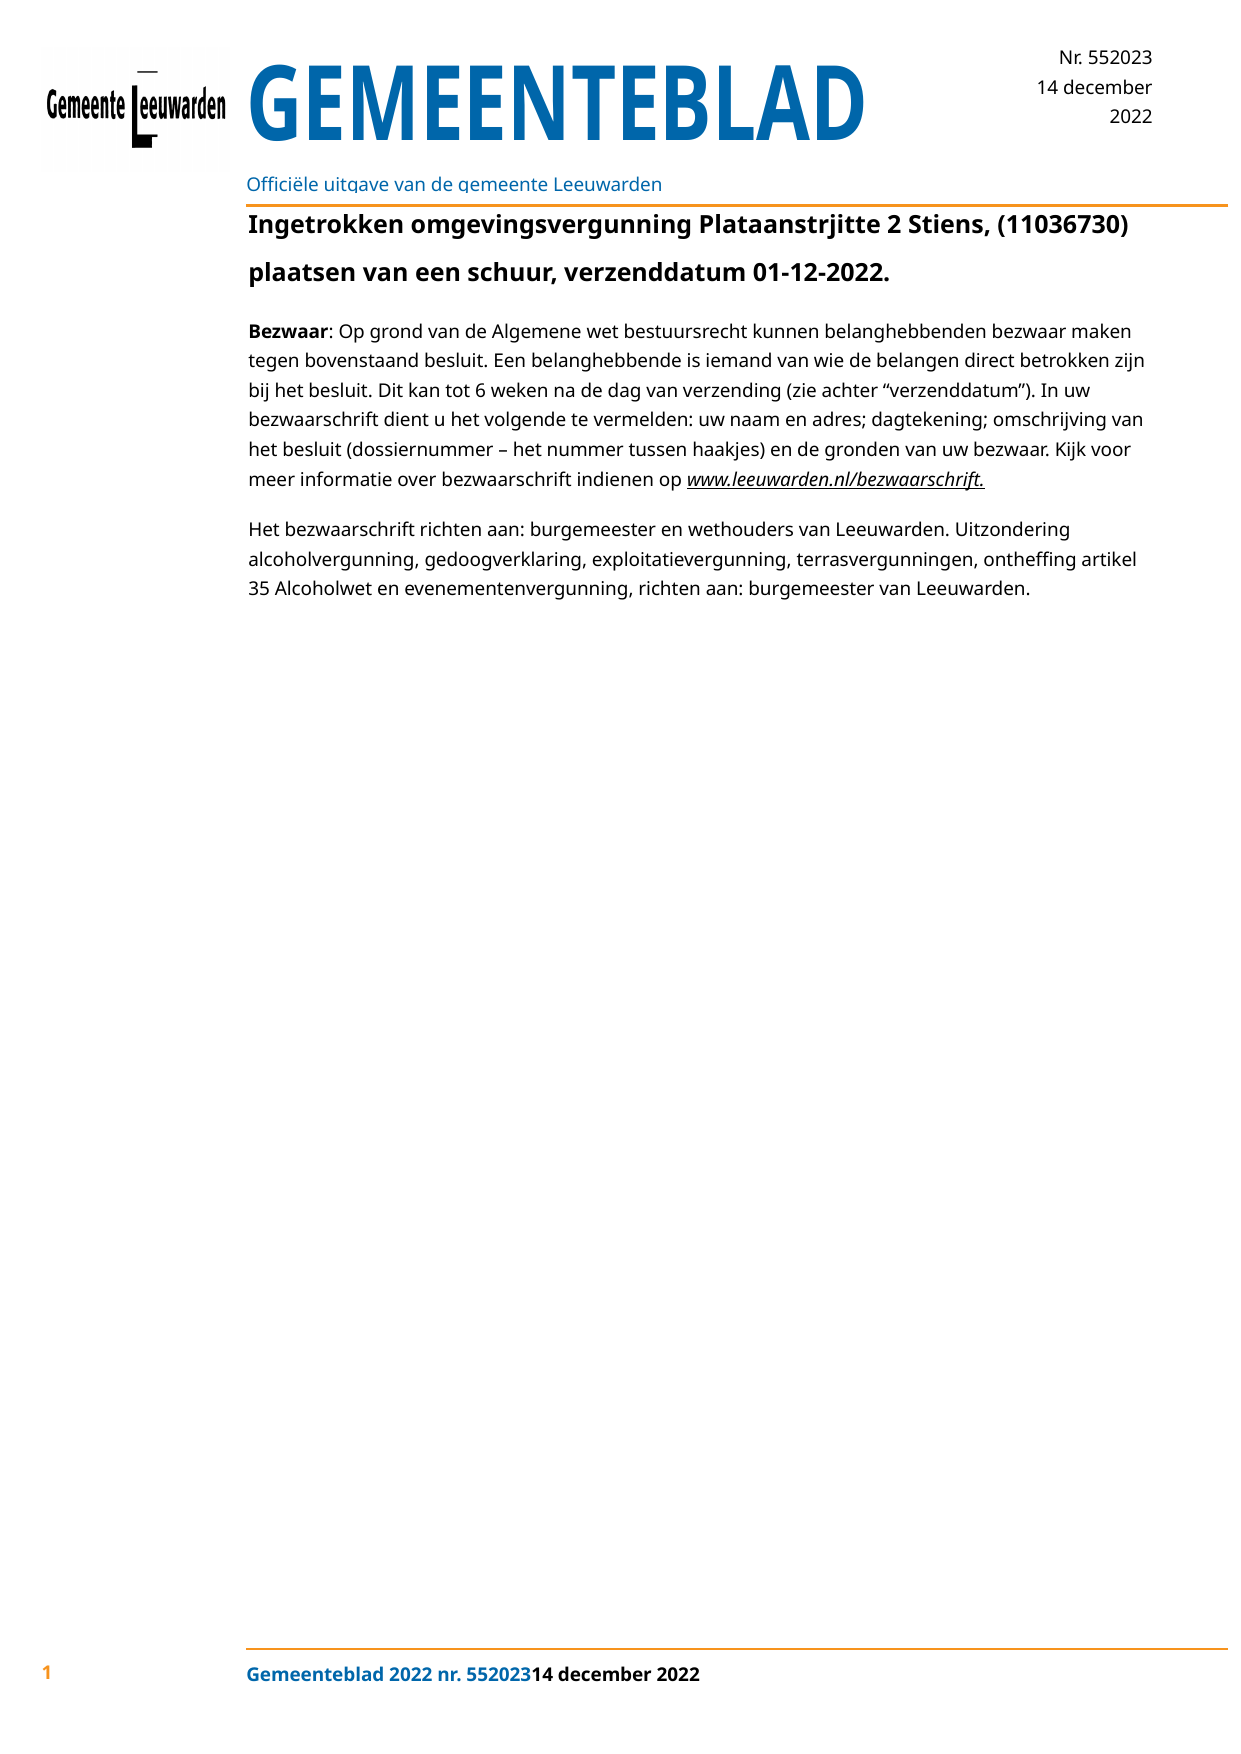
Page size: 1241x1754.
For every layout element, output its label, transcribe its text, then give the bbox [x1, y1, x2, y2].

text Bezwaar: Op grond van de Algemene wet bestuursrecht kunnen belanghebbenden bezwaar maken tegen bovenstaand besluit. Een belanghebbende is iemand van wie de belangen direct betrokken zijn bij het besluit. Dit kan tot 6 weken na de dag van verzending (zie achter “verzenddatum”). In uw bezwaarschrift dient u het volgende te vermelden: uw naam en adres; dagtekening; omschrijving van het besluit (dossiernummer – het nummer tussen haakjes) en de gronden van uw bezwaar. Kijk voor meer informatie over bezwaarschrift indienen op www.leeuwarden.nl/bezwaarschrift. [248, 318, 1152, 492]
text Het bezwaarschrift richten aan: burgemeester en wethouders van Leeuwarden. Uitzondering alcoholvergunning, gedoogverklaring, exploitatievergunning, terrasvergunningen, ontheffing artikel 35 Alcoholwet en evenementenvergunning, richten aan: burgemeester van Leeuwarden. [248, 516, 1152, 601]
text Ingetrokken omgevingsvergunning Plataanstrjitte 2 Stiens, (11036730) plaatsen van een schuur, verzenddatum 01-12-2022. [248, 207, 1152, 288]
picture [41, 47, 231, 172]
